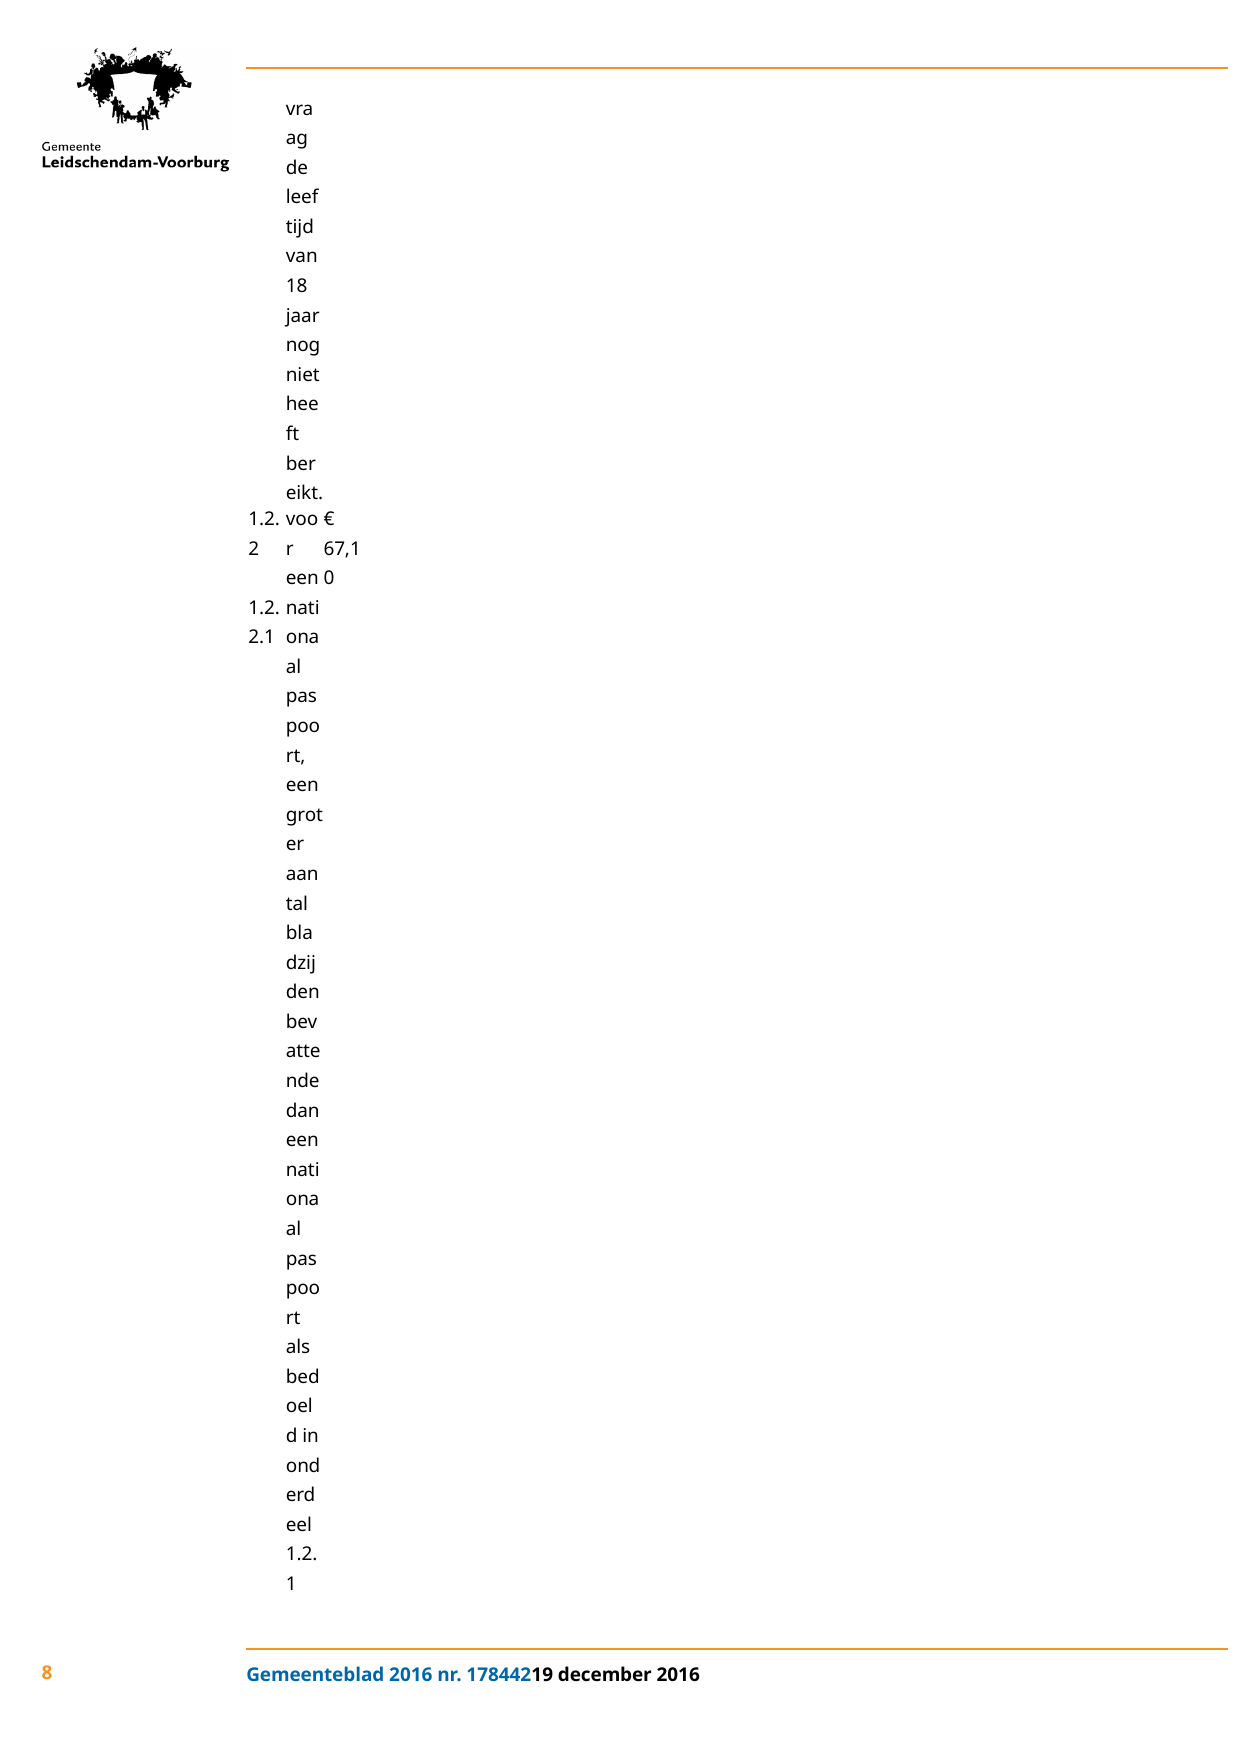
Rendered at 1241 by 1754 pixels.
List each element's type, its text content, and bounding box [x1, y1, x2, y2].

picture [41, 47, 231, 172]
table_cell vraag de leeftijd van 18 jaar nog niet heeft bereikt. [286, 95, 323, 505]
table_cell [248, 95, 286, 505]
table_cell voor een nationaal paspoort, een groter aantal bladzijden bevattende dan een nationaal paspoort als bedoeld in onderdeel 1.2.1 [286, 505, 323, 1596]
table_cell 1.2.2 1.2.2.1 [248, 505, 286, 1596]
table_cell [323, 95, 361, 505]
table_cell € 67,10 [323, 505, 361, 1596]
